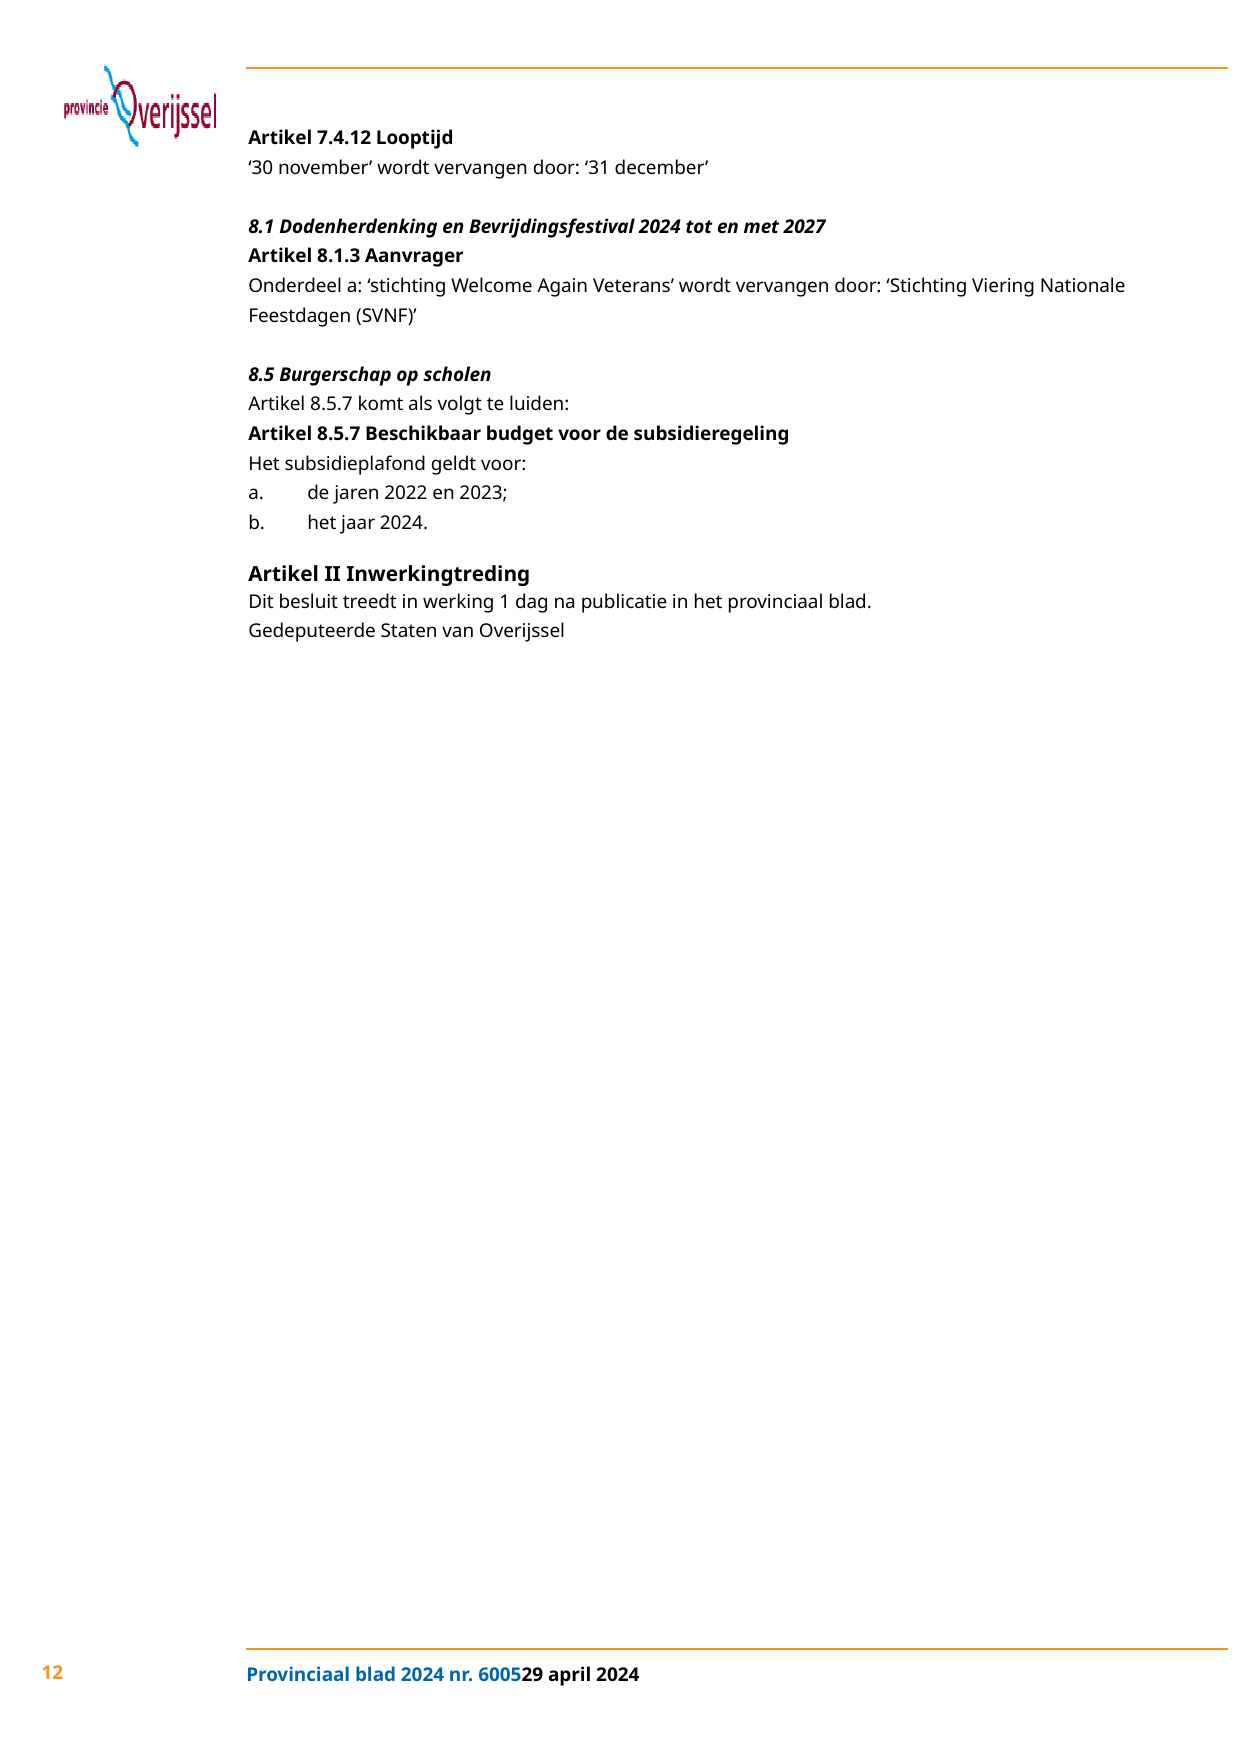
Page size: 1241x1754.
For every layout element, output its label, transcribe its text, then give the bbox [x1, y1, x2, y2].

list het jaar 2024. [248, 509, 1152, 535]
text Artikel 8.5.7 komt als volgt te luiden: [248, 391, 1152, 416]
text Artikel II Inwerkingtreding [248, 559, 1152, 588]
text 8.1 Dodenherdenking en Bevrijdingsfestival 2024 tot en met 2027 [248, 213, 1152, 239]
text Onderdeel a: ‘stichting Welcome Again Veterans’ wordt vervangen door: ‘Stichting Viering Nationale Feestdagen (SVNF)’ [248, 272, 1152, 328]
picture [41, 47, 231, 172]
text Artikel 7.4.12 Looptijd [248, 124, 1152, 150]
text ‘30 november’ wordt vervangen door: ‘31 december’ [248, 154, 1152, 180]
text Gedeputeerde Staten van Overijssel [248, 617, 1152, 643]
text Dit besluit treedt in werking 1 dag na publicatie in het provinciaal blad. [248, 588, 1152, 613]
text Artikel 8.1.3 Aanvrager [248, 243, 1152, 268]
list de jaren 2022 en 2023; [248, 479, 1152, 505]
text 8.5 Burgerschap op scholen [248, 361, 1152, 387]
text Het subsidieplafond geldt voor: [248, 450, 1152, 476]
text Artikel 8.5.7 Beschikbaar budget voor de subsidieregeling [248, 420, 1152, 446]
